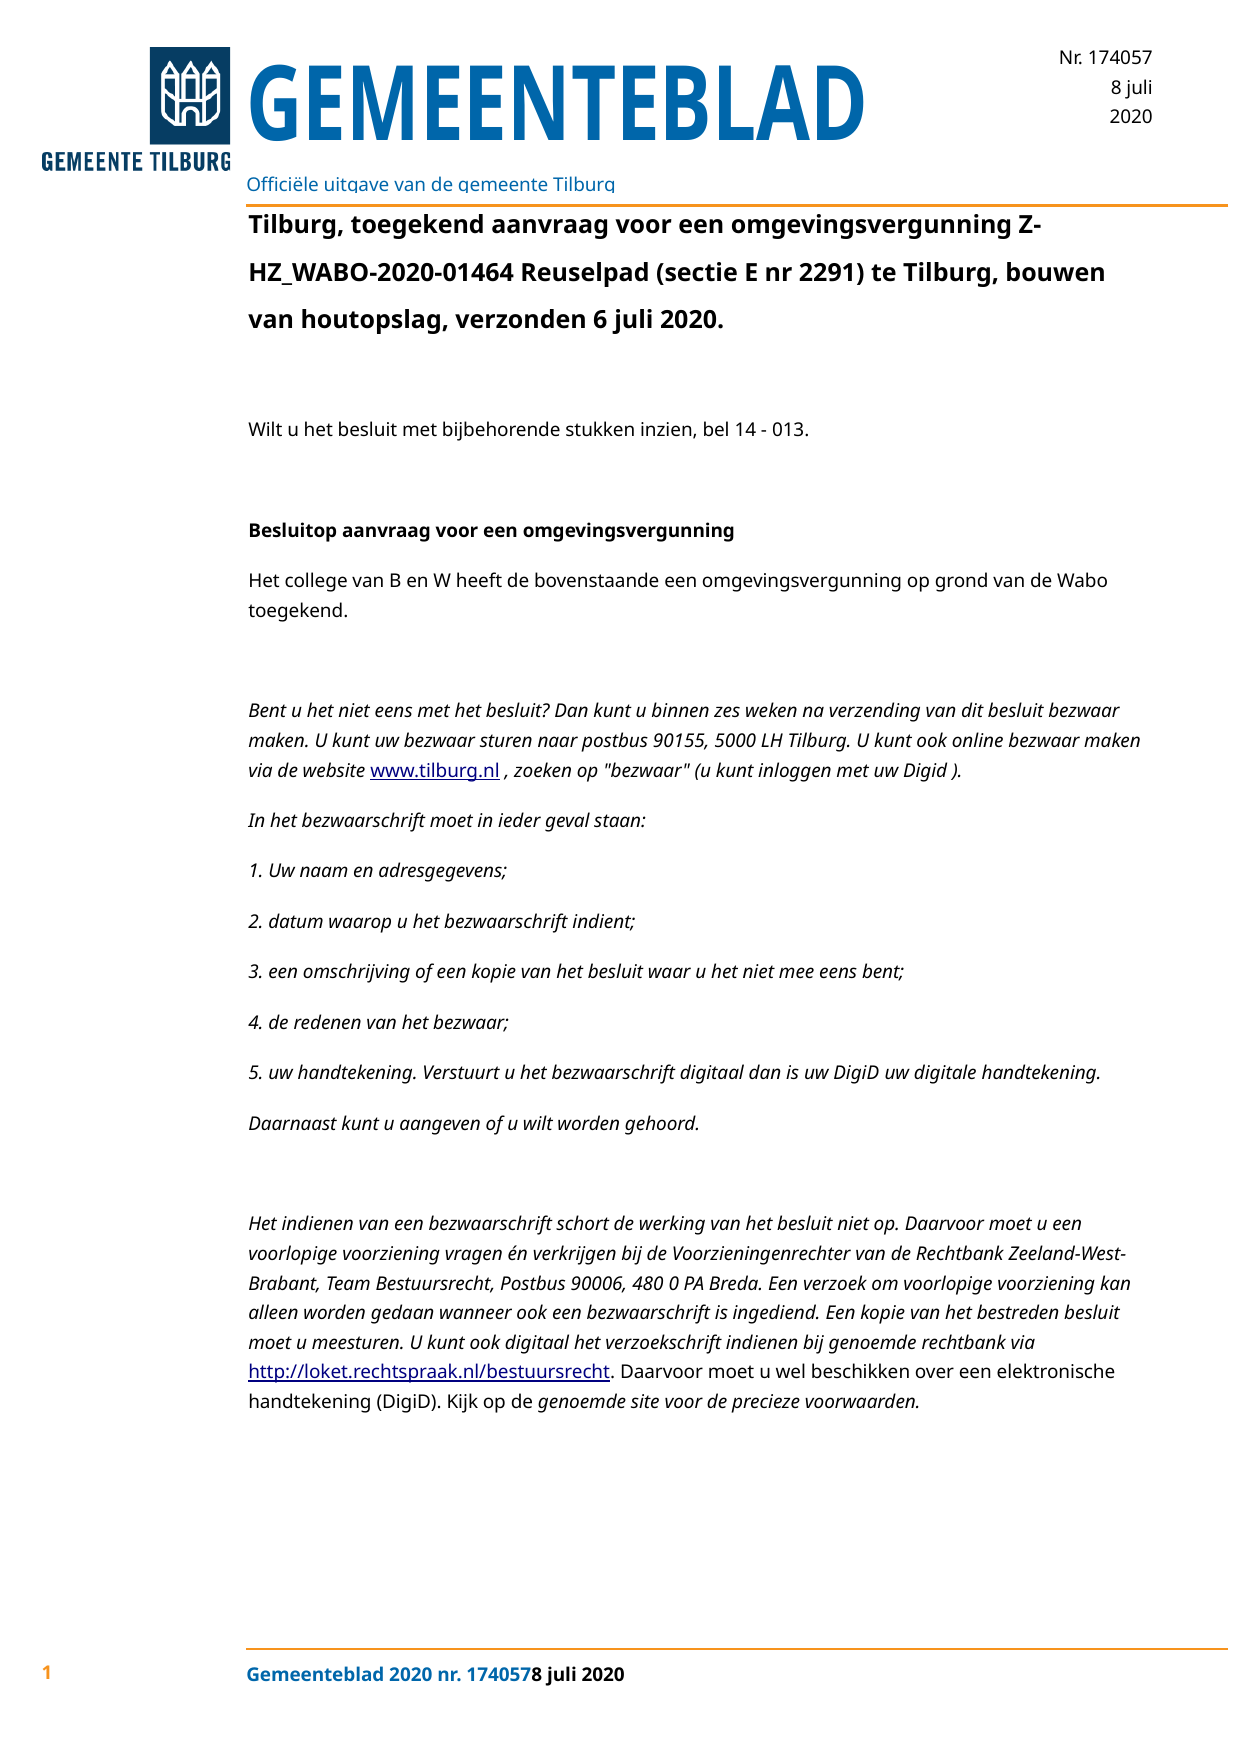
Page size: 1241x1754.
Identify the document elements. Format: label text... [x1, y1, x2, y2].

text Besluitop aanvraag voor een omgevingsvergunning [248, 517, 1152, 542]
picture [41, 47, 231, 172]
text Tilburg, toegekend aanvraag voor een omgevingsvergunning Z-HZ_WABO-2020-01464 Reuselpad (sectie E nr 2291) te Tilburg, bouwen van houtopslag, verzonden 6 juli 2020. [248, 207, 1152, 336]
text 1. Uw naam en adresgegevens; [248, 858, 1152, 883]
text 2. datum waarop u het bezwaarschrift indient; [248, 908, 1152, 934]
text Daarnaast kunt u aangeven of u wilt worden gehoord. [248, 1110, 1152, 1135]
text Het college van B en W heeft de bovenstaande een omgevingsvergunning op grond van de Wabo toegekend. [248, 567, 1152, 622]
text Het indienen van een bezwaarschrift schort de werking van het besluit niet op. Daarvoor moet u een voorlopige voorziening vragen én verkrijgen bij de Voorzieningenrechter van de Rechtbank Zeeland-West-Brabant, Team Bestuursrecht, Postbus 90006, 480 0 PA Breda. Een verzoek om voorlopige voorziening kan alleen worden gedaan wanneer ook een bezwaarschrift is ingediend. Een kopie van het bestreden besluit moet u meesturen. U kunt ook digitaal het verzoekschrift indienen bij genoemde rechtbank via http://loket.rechtspraak.nl/bestuursrecht. Daarvoor moet u wel beschikken over een elektronische handtekening (DigiD). Kijk op de genoemde site voor de precieze voorwaarden. [248, 1211, 1152, 1414]
text Wilt u het besluit met bijbehorende stukken inzien, bel 14 - 013. [248, 416, 1152, 442]
text 5. uw handtekening. Verstuurt u het bezwaarschrift digitaal dan is uw DigiD uw digitale handtekening. [248, 1059, 1152, 1085]
text 4. de redenen van het bezwaar; [248, 1009, 1152, 1034]
text 3. een omschrijving of een kopie van het besluit waar u het niet mee eens bent; [248, 958, 1152, 984]
text In het bezwaarschrift moet in ieder geval staan: [248, 807, 1152, 833]
text Bent u het niet eens met het besluit? Dan kunt u binnen zes weken na verzending van dit besluit bezwaar maken. U kunt uw bezwaar sturen naar postbus 90155, 5000 LH Tilburg. U kunt ook online bezwaar maken via de website www.tilburg.nl , zoeken op "bezwaar" (u kunt inloggen met uw Digid ). [248, 698, 1152, 782]
